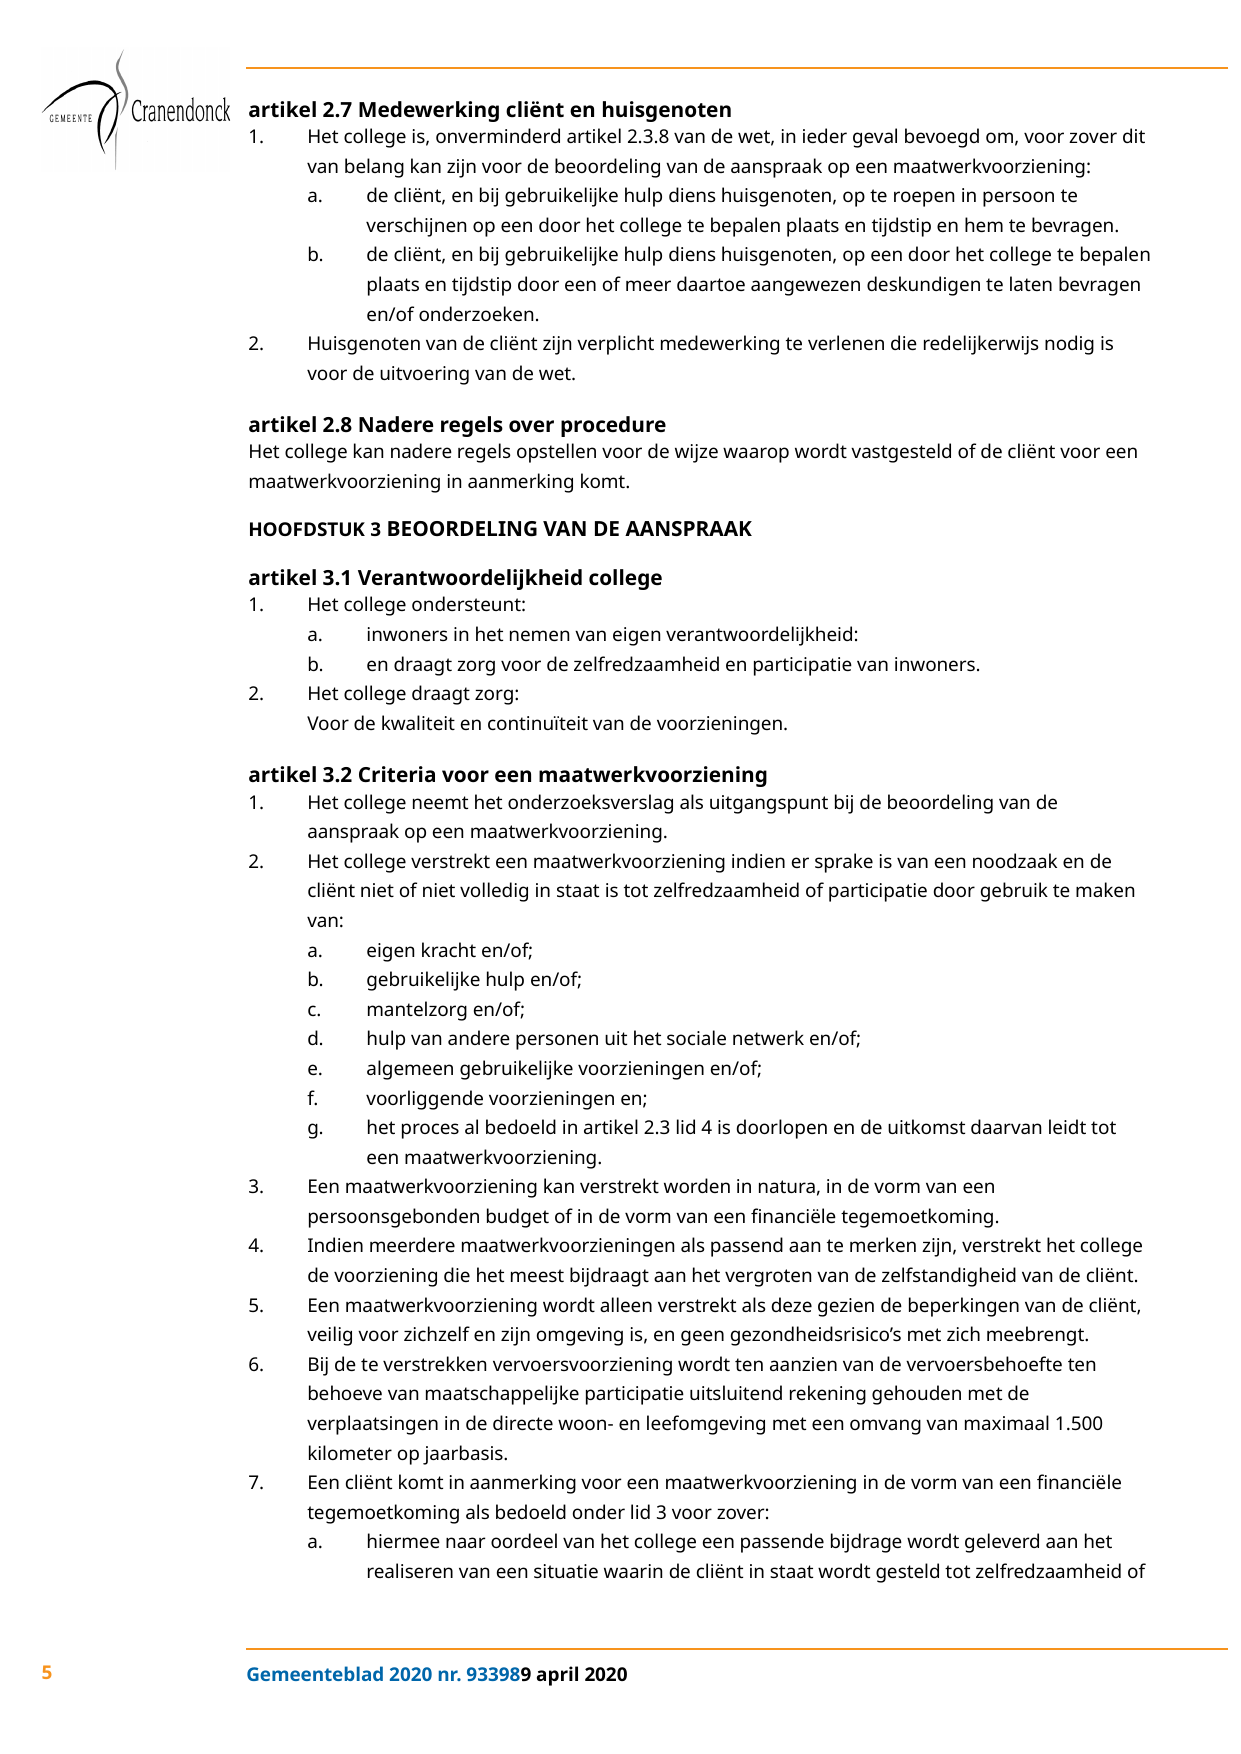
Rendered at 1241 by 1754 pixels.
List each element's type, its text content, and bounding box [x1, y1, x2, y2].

list de cliënt, en bij gebruikelijke hulp diens huisgenoten, op een door het college te bepalen plaats en tijdstip door een of meer daartoe aangewezen deskundigen te laten bevragen en/of onderzoeken. [307, 242, 1152, 326]
text artikel 2.7 Medewerking cliënt en huisgenoten [248, 95, 1152, 123]
list inwoners in het nemen van eigen verantwoordelijkheid: [307, 621, 1152, 647]
list hiermee naar oordeel van het college een passende bijdrage wordt geleverd aan het realiseren van een situatie waarin de cliënt in staat wordt gesteld tot zelfredzaamheid of [307, 1528, 1152, 1584]
picture [41, 47, 231, 172]
list gebruikelijke hulp en/of; [307, 966, 1152, 992]
list Indien meerdere maatwerkvoorzieningen als passend aan te merken zijn, verstrekt het college de voorziening die het meest bijdraagt aan het vergroten van de zelfstandigheid van de cliënt. [248, 1233, 1152, 1288]
list eigen kracht en/of; [307, 937, 1152, 962]
list Een maatwerkvoorziening kan verstrekt worden in natura, in de vorm van een persoonsgebonden budget of in de vorm van een financiële tegemoetkoming. [248, 1173, 1152, 1229]
list en draagt zorg voor de zelfredzaamheid en participatie van inwoners. [307, 651, 1152, 677]
list Een cliënt komt in aanmerking voor een maatwerkvoorziening in de vorm van een financiële tegemoetkoming als bedoeld onder lid 3 voor zover: [248, 1469, 1152, 1524]
list hulp van andere personen uit het sociale netwerk en/of; [307, 1026, 1152, 1051]
text artikel 2.8 Nadere regels over procedure [248, 410, 1152, 439]
list het proces al bedoeld in artikel 2.3 lid 4 is doorlopen en de uitkomst daarvan leidt tot een maatwerkvoorziening. [307, 1114, 1152, 1169]
list Bij de te verstrekken vervoersvoorziening wordt ten aanzien van de vervoersbehoefte ten behoeve van maatschappelijke participatie uitsluitend rekening gehouden met de verplaatsingen in de directe woon- en leefomgeving met een omvang van maximaal 1.500 kilometer op jaarbasis. [248, 1351, 1152, 1465]
list Het college draagt zorg: [248, 680, 1152, 706]
list Het college neemt het onderzoeksverslag als uitgangspunt bij de beoordeling van de aanspraak op een maatwerkvoorziening. [248, 789, 1152, 844]
text artikel 3.2 Criteria voor een maatwerkvoorziening [248, 760, 1152, 789]
list mantelzorg en/of; [307, 996, 1152, 1022]
list Het college is, onverminderd artikel 2.3.8 van de wet, in ieder geval bevoegd om, voor zover dit van belang kan zijn voor de beoordeling van de aanspraak op een maatwerkvoorziening: [248, 123, 1152, 178]
list Het college ondersteunt: [248, 592, 1152, 617]
list Het college verstrekt een maatwerkvoorziening indien er sprake is van een noodzaak en de cliënt niet of niet volledig in staat is tot zelfredzaamheid of participatie door gebruik te maken van: [248, 848, 1152, 933]
list algemeen gebruikelijke voorzieningen en/of; [307, 1055, 1152, 1081]
list Huisgenoten van de cliënt zijn verplicht medewerking te verlenen die redelijkerwijs nodig is voor de uitvoering van de wet. [248, 330, 1152, 386]
list voorliggende voorzieningen en; [307, 1085, 1152, 1110]
list Voor de kwaliteit en continuïteit van de voorzieningen. [248, 710, 1152, 736]
list Een maatwerkvoorziening wordt alleen verstrekt als deze gezien de beperkingen van de cliënt, veilig voor zichzelf en zijn omgeving is, en geen gezondheidsrisico’s met zich meebrengt. [248, 1292, 1152, 1347]
list de cliënt, en bij gebruikelijke hulp diens huisgenoten, op te roepen in persoon te verschijnen op een door het college te bepalen plaats en tijdstip en hem te bevragen. [307, 182, 1152, 238]
text HOOFDSTUK 3 BEOORDELING VAN DE AANSPRAAK [248, 514, 1152, 542]
text artikel 3.1 Verantwoordelijkheid college [248, 563, 1152, 592]
text Het college kan nadere regels opstellen voor de wijze waarop wordt vastgesteld of de cliënt voor een maatwerkvoorziening in aanmerking komt. [248, 439, 1152, 494]
